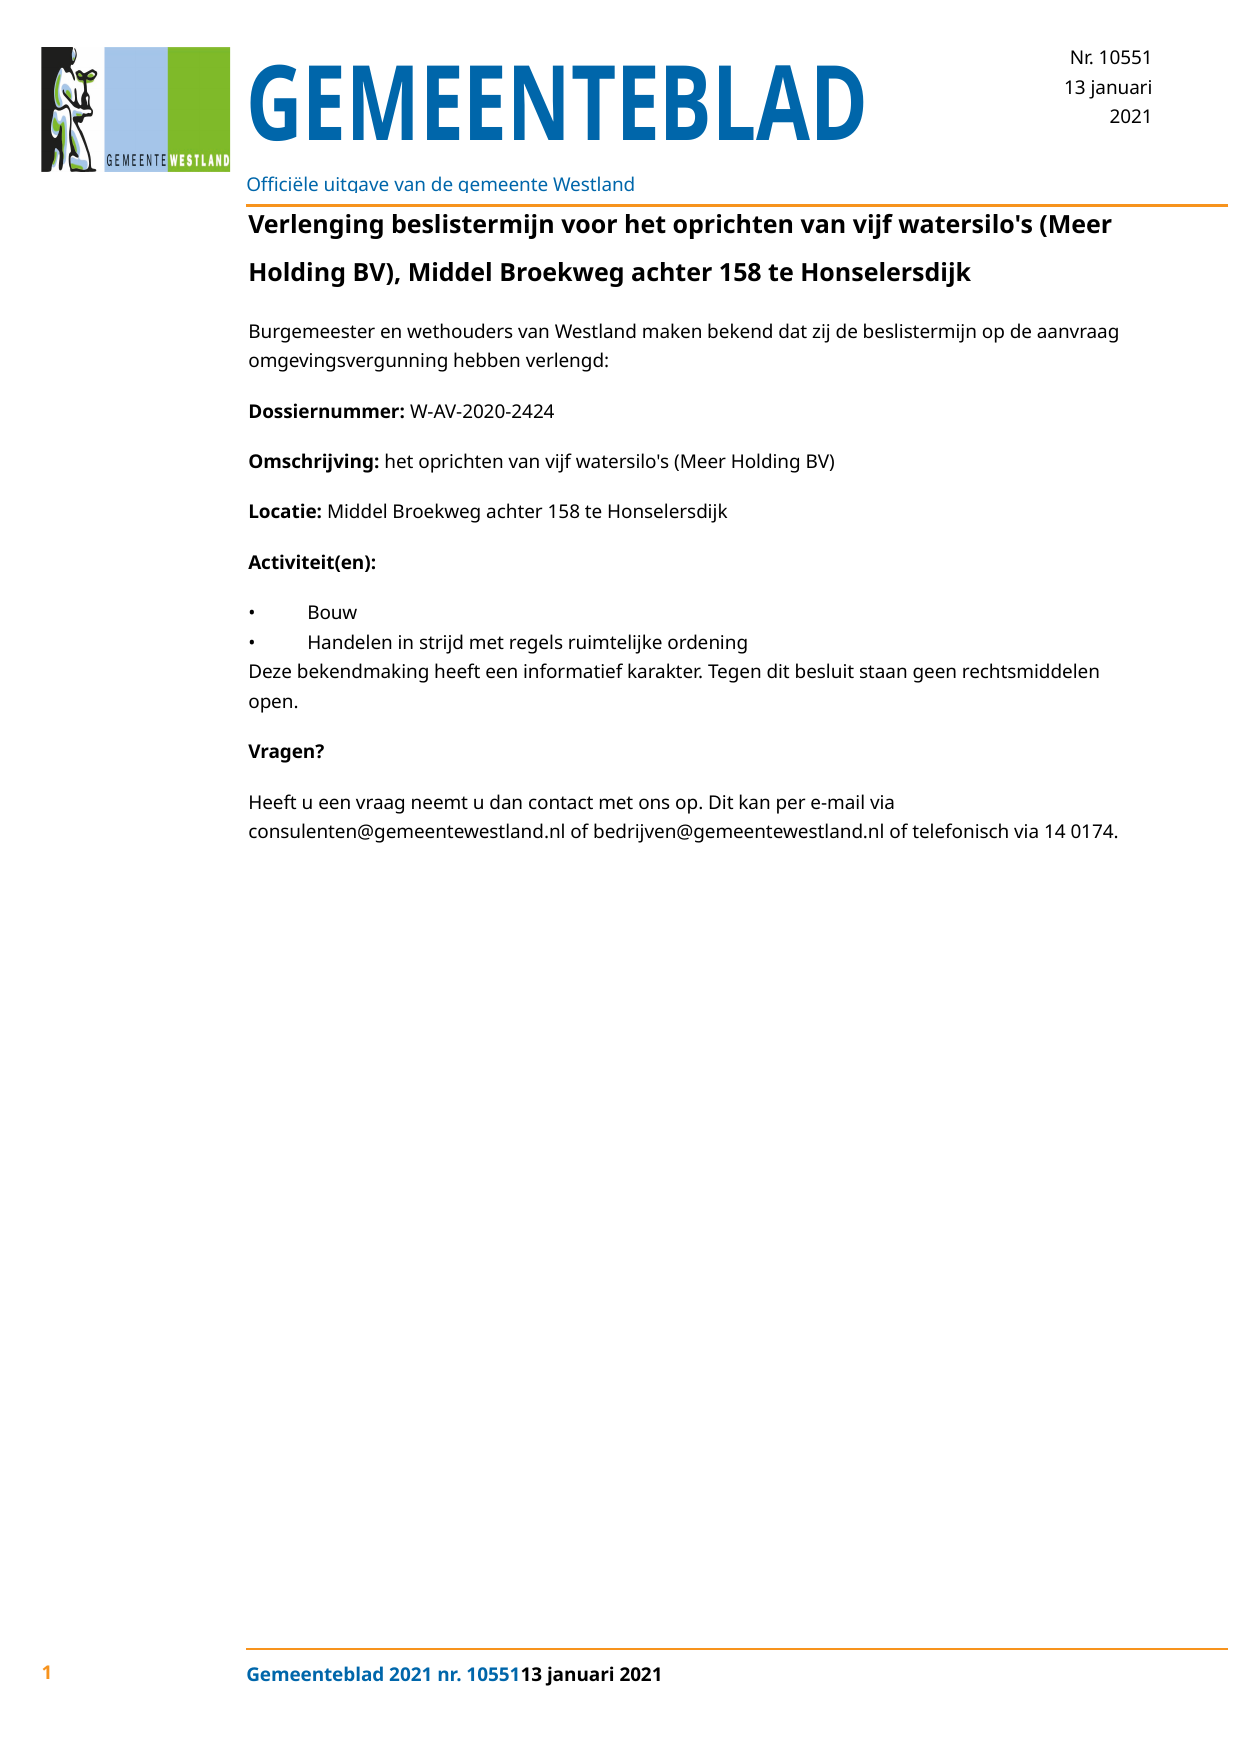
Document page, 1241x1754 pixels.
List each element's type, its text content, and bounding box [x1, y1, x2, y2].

text Burgemeester en wethouders van Westland maken bekend dat zij de beslistermijn op de aanvraag omgevingsvergunning hebben verlengd: [248, 318, 1152, 373]
text Locatie: Middel Broekweg achter 158 te Honselersdijk [248, 499, 1152, 524]
text Verlenging beslistermijn voor het oprichten van vijf watersilo's (Meer Holding BV), Middel Broekweg achter 158 te Honselersdijk [248, 207, 1152, 288]
text Vragen? [248, 739, 1152, 764]
text Dossiernummer: W-AV-2020-2424 [248, 398, 1152, 424]
list Bouw [248, 599, 1152, 625]
text Activiteit(en): [248, 549, 1152, 575]
text Deze bekendmaking heeft een informatief karakter. Tegen dit besluit staan geen rechtsmiddelen open. [248, 659, 1152, 714]
text Omschrijving: het oprichten van vijf watersilo's (Meer Holding BV) [248, 448, 1152, 474]
list Handelen in strijd met regels ruimtelijke ordening [248, 629, 1152, 655]
text Heeft u een vraag neemt u dan contact met ons op. Dit kan per e-mail via consulenten@gemeentewestland.nl of bedrijven@gemeentewestland.nl of telefonisch via 14 0174. [248, 789, 1152, 844]
picture [41, 47, 231, 172]
